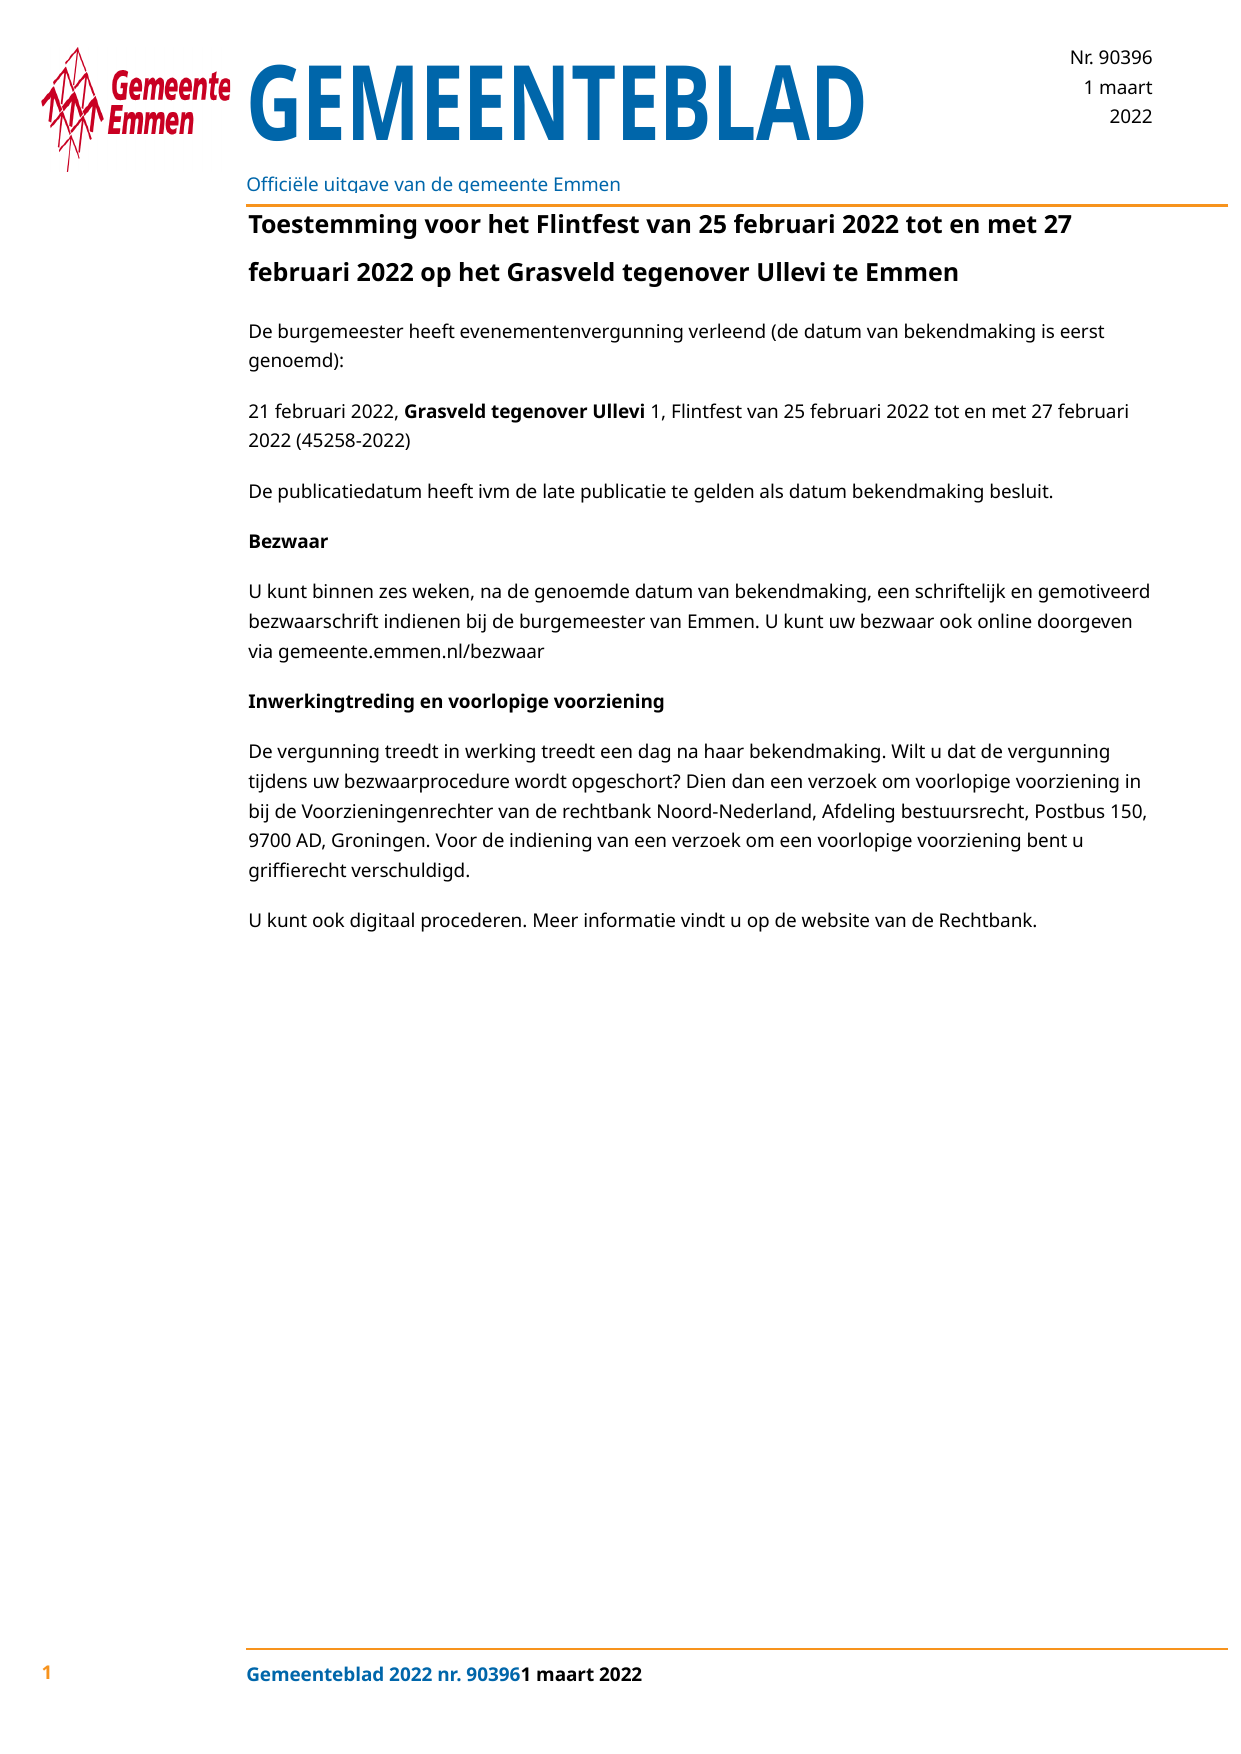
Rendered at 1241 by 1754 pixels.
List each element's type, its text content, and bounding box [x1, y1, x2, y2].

text Toestemming voor het Flintfest van 25 februari 2022 tot en met 27 februari 2022 op het Grasveld tegenover Ullevi te Emmen [248, 207, 1152, 288]
text De vergunning treedt in werking treedt een dag na haar bekendmaking. Wilt u dat de vergunning tijdens uw bezwaarprocedure wordt opgeschort? Dien dan een verzoek om voorlopige voorziening in bij de Voorzieningenrechter van de rechtbank Noord-Nederland, Afdeling bestuursrecht, Postbus 150, 9700 AD, Groningen. Voor de indiening van een verzoek om een voorlopige voorziening bent u griffierecht verschuldigd. [248, 739, 1152, 883]
text Inwerkingtreding en voorlopige voorziening [248, 688, 1152, 714]
text Bezwaar [248, 528, 1152, 554]
text U kunt binnen zes weken, na de genoemde datum van bekendmaking, een schriftelijk en gemotiveerd bezwaarschrift indienen bij de burgemeester van Emmen. U kunt uw bezwaar ook online doorgeven via gemeente.emmen.nl/bezwaar [248, 579, 1152, 664]
text De publicatiedatum heeft ivm de late publicatie te gelden als datum bekendmaking besluit. [248, 478, 1152, 504]
text U kunt ook digitaal procederen. Meer informatie vindt u op de website van de Rechtbank. [248, 907, 1152, 933]
picture [41, 47, 231, 172]
text 21 februari 2022, Grasveld tegenover Ullevi 1, Flintfest van 25 februari 2022 tot en met 27 februari 2022 (45258-2022) [248, 398, 1152, 453]
text De burgemeester heeft evenementenvergunning verleend (de datum van bekendmaking is eerst genoemd): [248, 318, 1152, 373]
